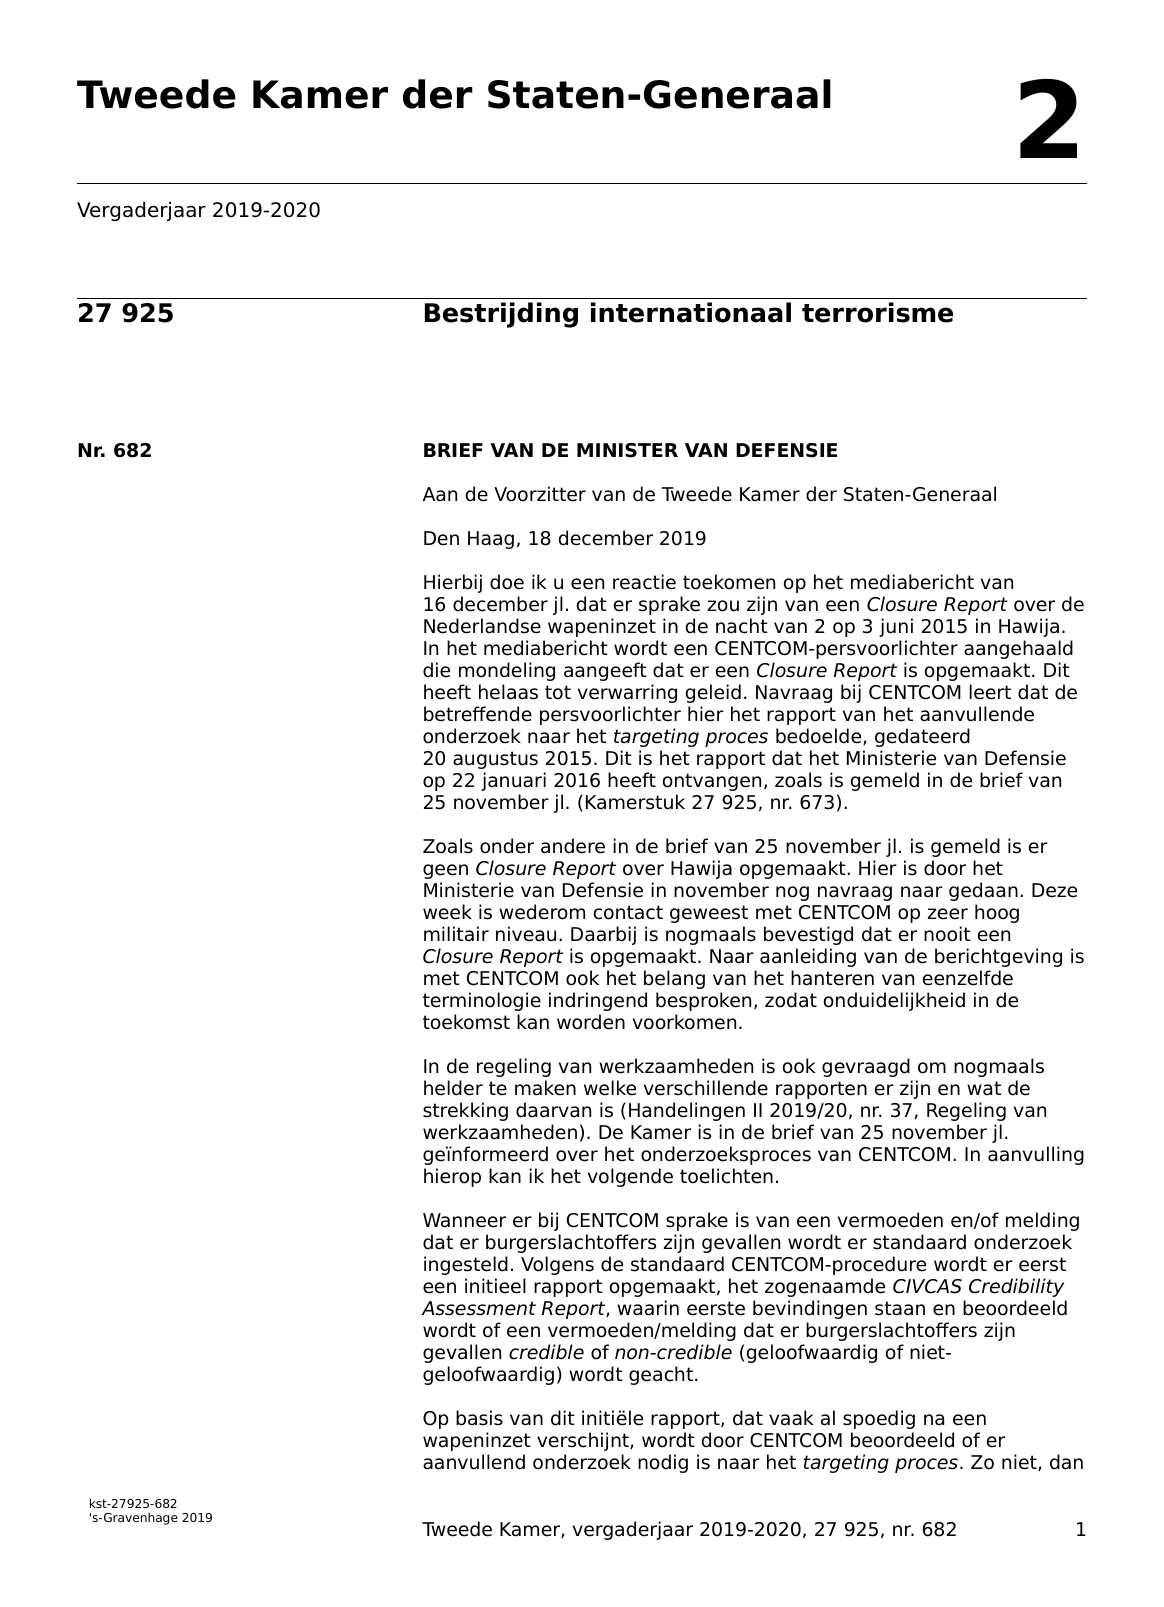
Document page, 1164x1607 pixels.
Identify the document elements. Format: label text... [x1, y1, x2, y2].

table_cell Vergaderjaar 2019-2020 [77, 184, 1087, 298]
text Op basis van dit initiële rapport, dat vaak al spoedig na een wapeninzet verschijnt, wordt door CENTCOM beoordeeld of er aanvullend onderzoek nodig is naar het targeting proces. Zo niet, dan [422, 1408, 1087, 1474]
text Zoals onder andere in de brief van 25 november jl. is gemeld is er geen Closure Report over Hawija opgemaakt. Hier is door het Ministerie van Defensie in november nog navraag naar gedaan. Deze week is wederom contact geweest met CENTCOM op zeer hoog militair niveau. Daarbij is nogmaals bevestigd dat er nooit een Closure Report is opgemaakt. Naar aanleiding van de berichtgeving is met CENTCOM ook het belang van het hanteren van eenzelfde terminologie indringend besproken, zodat onduidelijkheid in de toekomst kan worden voorkomen. [422, 836, 1087, 1034]
text Den Haag, 18 december 2019 [422, 528, 1087, 550]
subtitle Nr. 682 BRIEF VAN DE MINISTER VAN DEFENSIE [77, 440, 1087, 462]
text In de regeling van werkzaamheden is ook gevraagd om nogmaals helder te maken welke verschillende rapporten er zijn en wat de strekking daarvan is (Handelingen II 2019/20, nr. 37, Regeling van werkzaamheden). De Kamer is in de brief van 25 november jl. geïnformeerd over het onderzoeksproces van CENTCOM. In aanvulling hierop kan ik het volgende toelichten. [422, 1056, 1087, 1188]
text Wanneer er bij CENTCOM sprake is van een vermoeden en/of melding dat er burgerslachtoffers zijn gevallen wordt er standaard onderzoek ingesteld. Volgens de standaard CENTCOM-procedure wordt er eerst een initieel rapport opgemaakt, het zogenaamde CIVCAS Credibility Assessment Report, waarin eerste bevindingen staan en beoordeeld wordt of een vermoeden/melding dat er burgerslachtoffers zijn gevallen credible of non-credible (geloofwaardig of niet-geloofwaardig) wordt geacht. [422, 1210, 1087, 1386]
text kst-27925-682 [88, 1497, 323, 1511]
text Hierbij doe ik u een reactie toekomen op het mediabericht van 16 december jl. dat er sprake zou zijn van een Closure Report over de Nederlandse wapeninzet in de nacht van 2 op 3 juni 2015 in Hawija. In het mediabericht wordt een CENTCOM-persvoorlichter aangehaald die mondeling aangeeft dat er een Closure Report is opgemaakt. Dit heeft helaas tot verwarring geleid. Navraag bij CENTCOM leert dat de betreffende persvoorlichter hier het rapport van het aanvullende onderzoek naar het targeting proces bedoelde, gedateerd 20 augustus 2015. Dit is het rapport dat het Ministerie van Defensie op 22 januari 2016 heeft ontvangen, zoals is gemeld in de brief van 25 november jl. (Kamerstuk 27 925, nr. 673). [422, 572, 1087, 814]
subtitle 27 925 Bestrijding internationaal terrorisme [77, 299, 1087, 329]
text 's-Gravenhage 2019 [88, 1511, 323, 1525]
table_header 2 [886, 59, 1087, 183]
text Aan de Voorzitter van de Tweede Kamer der Staten-Generaal [422, 484, 1087, 506]
table_header Tweede Kamer der Staten-Generaal [77, 59, 886, 183]
